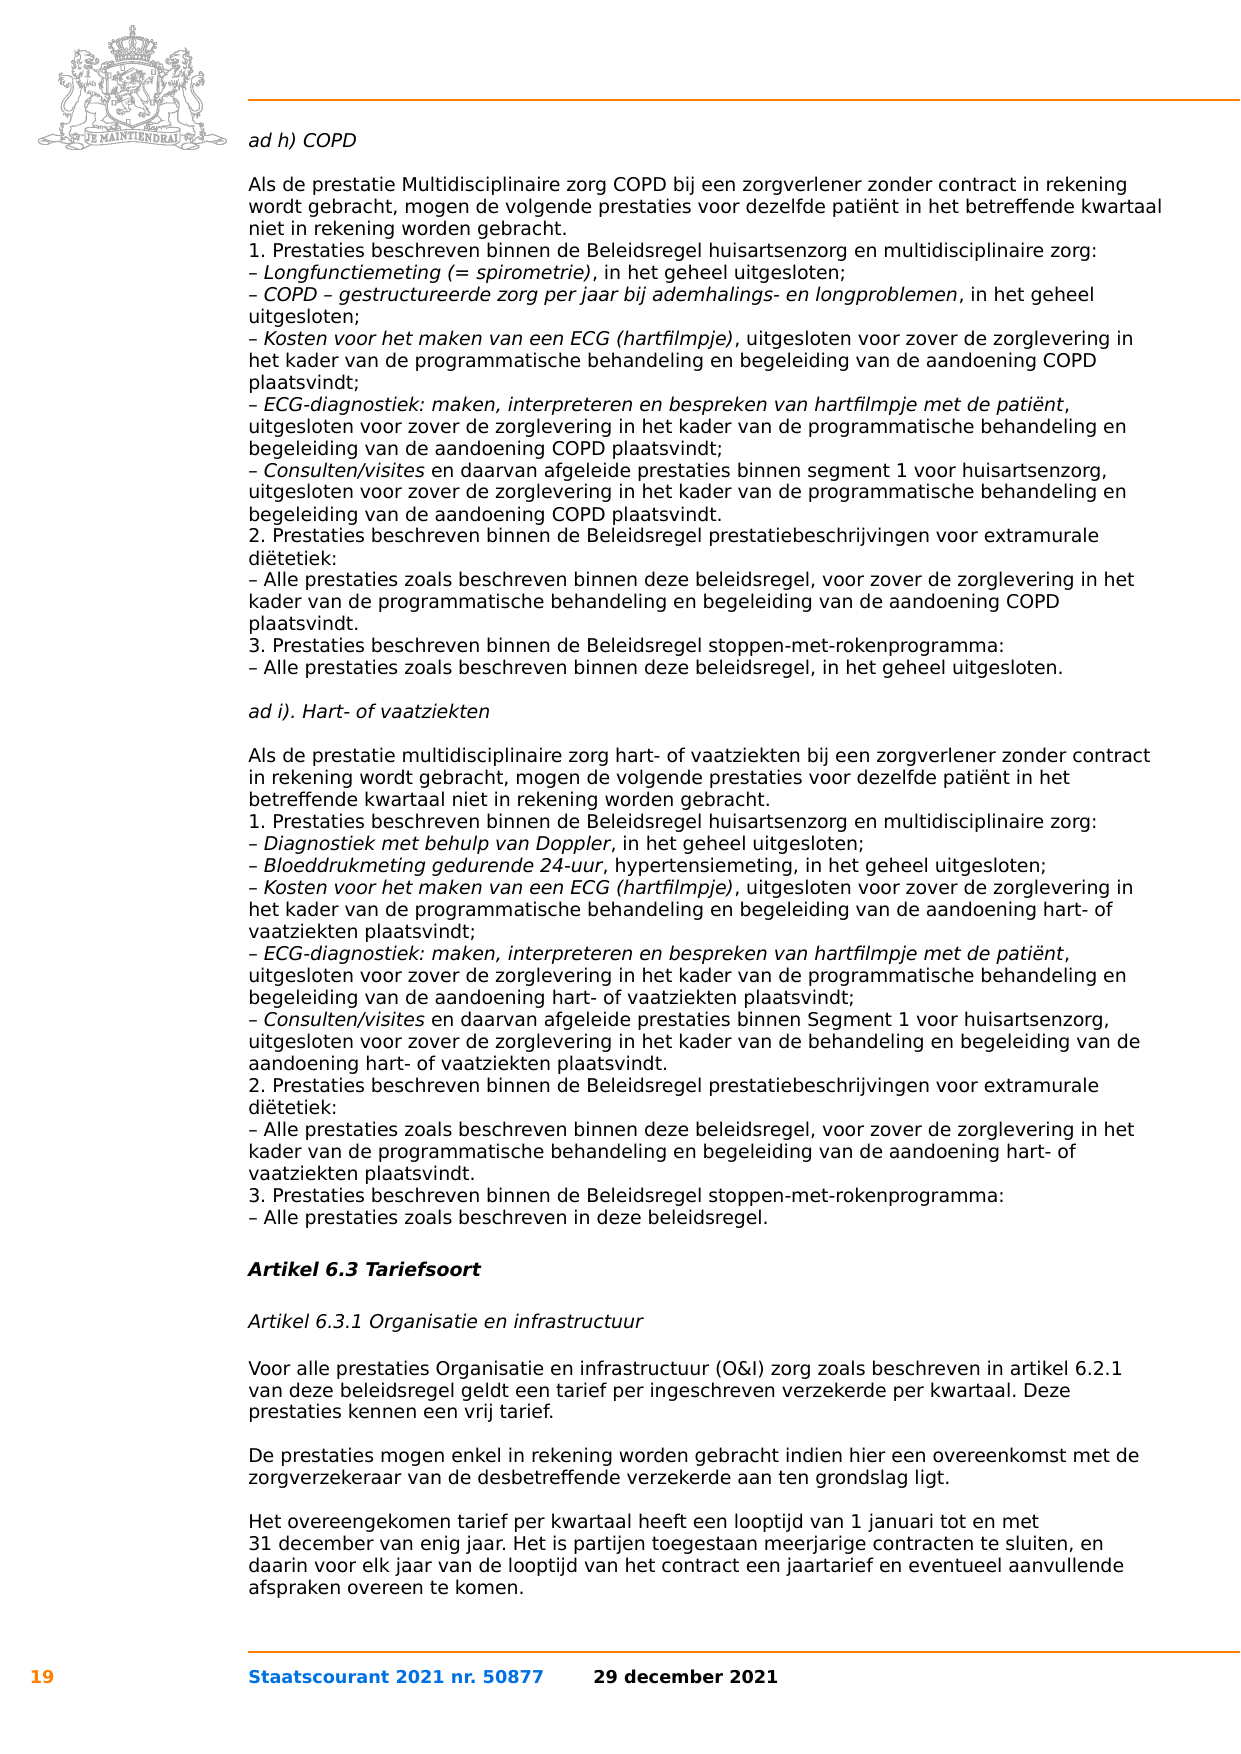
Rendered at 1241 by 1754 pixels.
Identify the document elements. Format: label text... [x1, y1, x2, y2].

text – Kosten voor het maken van een ECG (hartfilmpje), uitgesloten voor zover de zorglevering in het kader van de programmatische behandeling en begeleiding van de aandoening hart- of vaatziekten plaatsvindt; [248, 877, 1163, 943]
text – Alle prestaties zoals beschreven binnen deze beleidsregel, in het geheel uitgesloten. [248, 657, 1163, 679]
text – Alle prestaties zoals beschreven binnen deze beleidsregel, voor zover de zorglevering in het kader van de programmatische behandeling en begeleiding van de aandoening hart- of vaatziekten plaatsvindt. [248, 1119, 1163, 1184]
subtitle Artikel 6.3 Tariefsoort [248, 1258, 1163, 1281]
text 1. Prestaties beschreven binnen de Beleidsregel huisartsenzorg en multidisciplinaire zorg: [248, 811, 1163, 833]
text – Alle prestaties zoals beschreven binnen deze beleidsregel, voor zover de zorglevering in het kader van de programmatische behandeling en begeleiding van de aandoening COPD plaatsvindt. [248, 569, 1163, 635]
text 1. Prestaties beschreven binnen de Beleidsregel huisartsenzorg en multidisciplinaire zorg: [248, 240, 1163, 262]
text 2. Prestaties beschreven binnen de Beleidsregel prestatiebeschrijvingen voor extramurale diëtetiek: [248, 525, 1163, 569]
subtitle ad h) COPD [248, 130, 1163, 152]
text 3. Prestaties beschreven binnen de Beleidsregel stoppen-met-rokenprogramma: [248, 1184, 1163, 1207]
text – Longfunctiemeting (= spirometrie), in het geheel uitgesloten; [248, 262, 1163, 284]
text Voor alle prestaties Organisatie en infrastructuur (O&I) zorg zoals beschreven in artikel 6.2.1 van deze beleidsregel geldt een tarief per ingeschreven verzekerde per kwartaal. Deze prestaties kennen een vrij tarief. [248, 1357, 1163, 1423]
subtitle ad i). Hart- of vaatziekten [248, 701, 1163, 723]
text Het overeengekomen tarief per kwartaal heeft een looptijd van 1 januari tot en met 31 december van enig jaar. Het is partijen toegestaan meerjarige contracten te sluiten, en daarin voor elk jaar van de looptijd van het contract een jaartarief en eventueel aanvullende afspraken overeen te komen. [248, 1511, 1163, 1599]
text – COPD – gestructureerde zorg per jaar bij ademhalings- en longproblemen, in het geheel uitgesloten; [248, 284, 1163, 328]
text Als de prestatie Multidisciplinaire zorg COPD bij een zorgverlener zonder contract in rekening wordt gebracht, mogen de volgende prestaties voor dezelfde patiënt in het betreffende kwartaal niet in rekening worden gebracht. [248, 174, 1163, 240]
text – Diagnostiek met behulp van Doppler, in het geheel uitgesloten; [248, 833, 1163, 855]
text 3. Prestaties beschreven binnen de Beleidsregel stoppen-met-rokenprogramma: [248, 635, 1163, 657]
text Als de prestatie multidisciplinaire zorg hart- of vaatziekten bij een zorgverlener zonder contract in rekening wordt gebracht, mogen de volgende prestaties voor dezelfde patiënt in het betreffende kwartaal niet in rekening worden gebracht. [248, 745, 1163, 811]
text – Bloeddrukmeting gedurende 24-uur, hypertensiemeting, in het geheel uitgesloten; [248, 855, 1163, 877]
text De prestaties mogen enkel in rekening worden gebracht indien hier een overeenkomst met de zorgverzekeraar van de desbetreffende verzekerde aan ten grondslag ligt. [248, 1445, 1163, 1489]
text – Alle prestaties zoals beschreven in deze beleidsregel. [248, 1207, 1163, 1228]
picture [38, 25, 227, 150]
text – Kosten voor het maken van een ECG (hartfilmpje), uitgesloten voor zover de zorglevering in het kader van de programmatische behandeling en begeleiding van de aandoening COPD plaatsvindt; [248, 328, 1163, 393]
text – Consulten/visites en daarvan afgeleide prestaties binnen segment 1 voor huisartsenzorg, uitgesloten voor zover de zorglevering in het kader van de programmatische behandeling en begeleiding van de aandoening COPD plaatsvindt. [248, 459, 1163, 525]
text – Consulten/visites en daarvan afgeleide prestaties binnen Segment 1 voor huisartsenzorg, uitgesloten voor zover de zorglevering in het kader van de behandeling en begeleiding van de aandoening hart- of vaatziekten plaatsvindt. [248, 1009, 1163, 1075]
text – ECG-diagnostiek: maken, interpreteren en bespreken van hartfilmpje met de patiënt, uitgesloten voor zover de zorglevering in het kader van de programmatische behandeling en begeleiding van de aandoening hart- of vaatziekten plaatsvindt; [248, 943, 1163, 1009]
text – ECG-diagnostiek: maken, interpreteren en bespreken van hartfilmpje met de patiënt, uitgesloten voor zover de zorglevering in het kader van de programmatische behandeling en begeleiding van de aandoening COPD plaatsvindt; [248, 393, 1163, 459]
subtitle Artikel 6.3.1 Organisatie en infrastructuur [248, 1311, 1163, 1332]
text 2. Prestaties beschreven binnen de Beleidsregel prestatiebeschrijvingen voor extramurale diëtetiek: [248, 1075, 1163, 1119]
